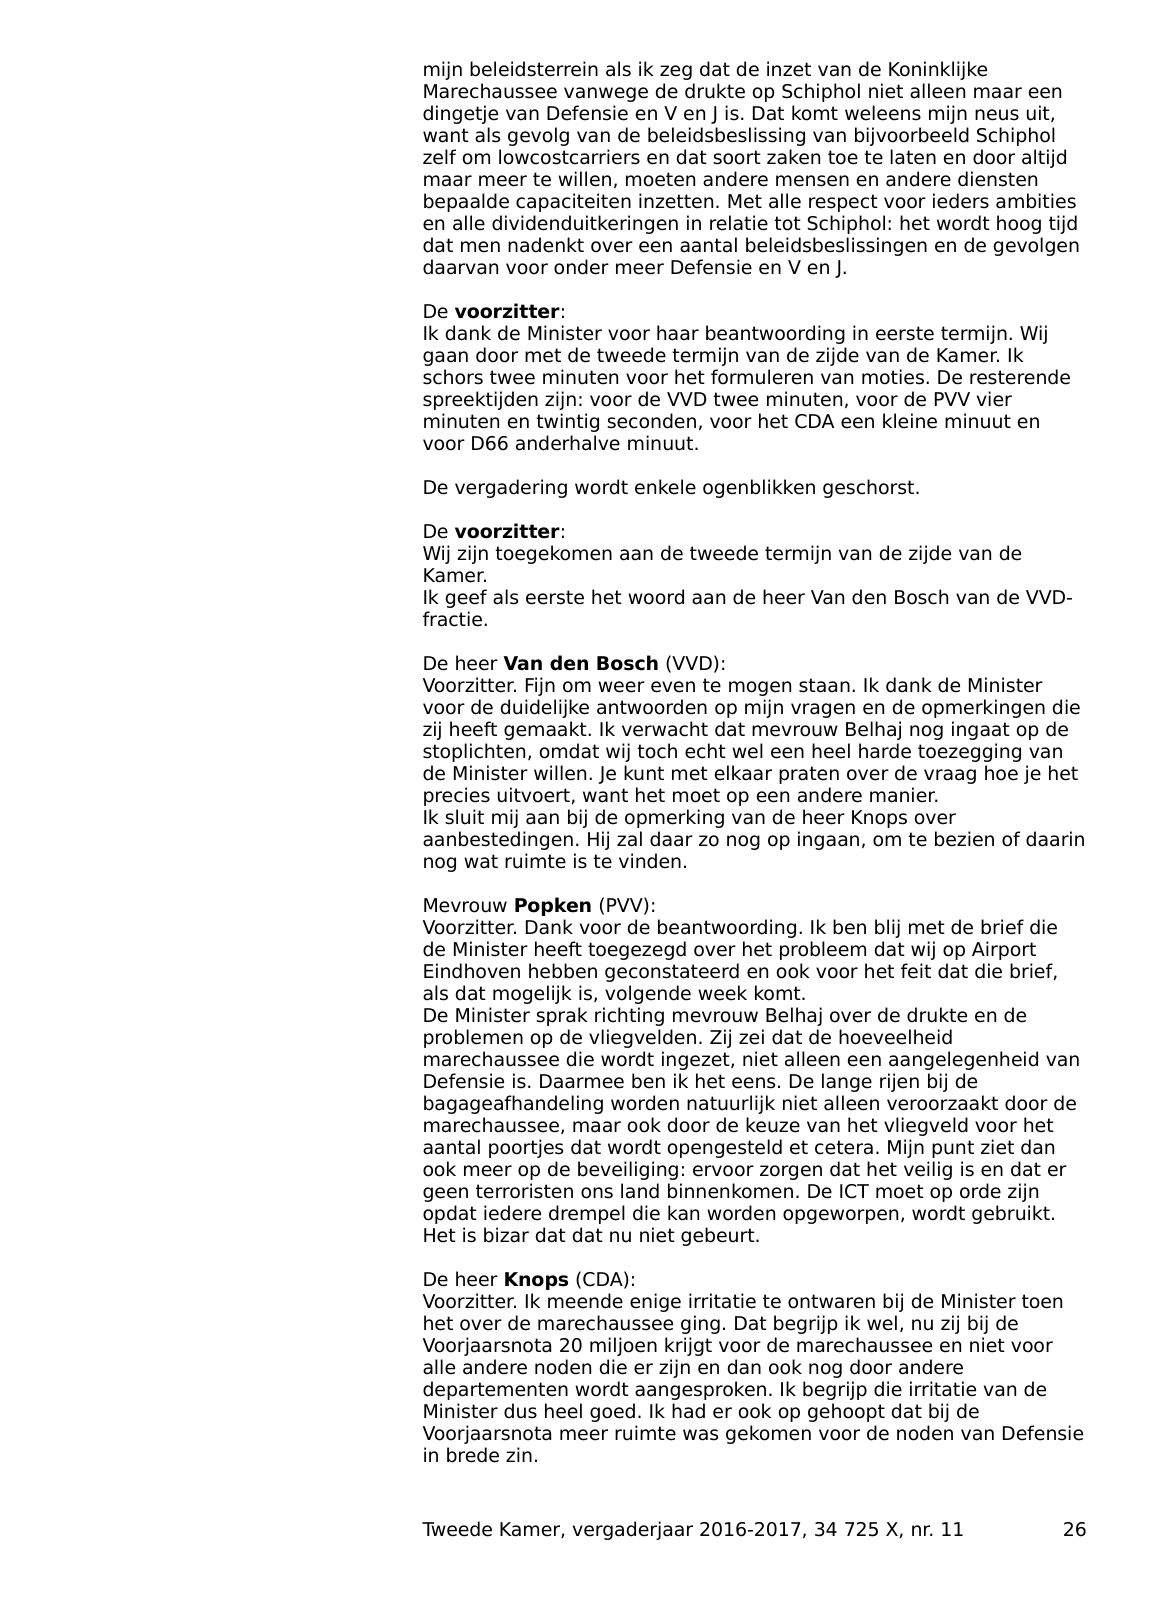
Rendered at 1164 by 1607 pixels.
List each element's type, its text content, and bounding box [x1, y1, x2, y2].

text De Minister sprak richting mevrouw Belhaj over de drukte en de problemen op de vliegvelden. Zij zei dat de hoeveelheid marechaussee die wordt ingezet, niet alleen een aangelegenheid van Defensie is. Daarmee ben ik het eens. De lange rijen bij de bagageafhandeling worden natuurlijk niet alleen veroorzaakt door de marechaussee, maar ook door de keuze van het vliegveld voor het aantal poortjes dat wordt opengesteld et cetera. Mijn punt ziet dan ook meer op de beveiliging: ervoor zorgen dat het veilig is en dat er geen terroristen ons land binnenkomen. De ICT moet op orde zijn opdat iedere drempel die kan worden opgeworpen, wordt gebruikt. Het is bizar dat dat nu niet gebeurt. [422, 1005, 1087, 1247]
text mijn beleidsterrein als ik zeg dat de inzet van de Koninklijke Marechaussee vanwege de drukte op Schiphol niet alleen maar een dingetje van Defensie en V en J is. Dat komt weleens mijn neus uit, want als gevolg van de beleidsbeslissing van bijvoorbeeld Schiphol zelf om lowcostcarriers en dat soort zaken toe te laten en door altijd maar meer te willen, moeten andere mensen en andere diensten bepaalde capaciteiten inzetten. Met alle respect voor ieders ambities en alle dividenduitkeringen in relatie tot Schiphol: het wordt hoog tijd dat men nadenkt over een aantal beleidsbeslissingen en de gevolgen daarvan voor onder meer Defensie en V en J. [422, 59, 1087, 279]
text Voorzitter. Ik meende enige irritatie te ontwaren bij de Minister toen het over de marechaussee ging. Dat begrijp ik wel, nu zij bij de Voorjaarsnota 20 miljoen krijgt voor de marechaussee en niet voor alle andere noden die er zijn en dan ook nog door andere departementen wordt aangesproken. Ik begrijp die irritatie van de Minister dus heel goed. Ik had er ook op gehoopt dat bij de Voorjaarsnota meer ruimte was gekomen voor de noden van Defensie in brede zin. [422, 1291, 1087, 1467]
text De voorzitter: [422, 301, 1087, 323]
text Voorzitter. Fijn om weer even te mogen staan. Ik dank de Minister voor de duidelijke antwoorden op mijn vragen en de opmerkingen die zij heeft gemaakt. Ik verwacht dat mevrouw Belhaj nog ingaat op de stoplichten, omdat wij toch echt wel een heel harde toezegging van de Minister willen. Je kunt met elkaar praten over de vraag hoe je het precies uitvoert, want het moet op een andere manier. [422, 675, 1087, 807]
text De heer Van den Bosch (VVD): [422, 653, 1087, 675]
text Wij zijn toegekomen aan de tweede termijn van de zijde van de Kamer. [422, 543, 1087, 587]
text Voorzitter. Dank voor de beantwoording. Ik ben blij met de brief die de Minister heeft toegezegd over het probleem dat wij op Airport Eindhoven hebben geconstateerd en ook voor het feit dat die brief, als dat mogelijk is, volgende week komt. [422, 917, 1087, 1005]
text Ik geef als eerste het woord aan de heer Van den Bosch van de VVD-fractie. [422, 587, 1087, 631]
text De voorzitter: [422, 521, 1087, 543]
text De heer Knops (CDA): [422, 1269, 1087, 1291]
text De vergadering wordt enkele ogenblikken geschorst. [422, 477, 1087, 499]
text Ik dank de Minister voor haar beantwoording in eerste termijn. Wij gaan door met de tweede termijn van de zijde van de Kamer. Ik schors twee minuten voor het formuleren van moties. De resterende spreektijden zijn: voor de VVD twee minuten, voor de PVV vier minuten en twintig seconden, voor het CDA een kleine minuut en voor D66 anderhalve minuut. [422, 323, 1087, 455]
text Ik sluit mij aan bij de opmerking van de heer Knops over aanbestedingen. Hij zal daar zo nog op ingaan, om te bezien of daarin nog wat ruimte is te vinden. [422, 807, 1087, 873]
text Mevrouw Popken (PVV): [422, 895, 1087, 917]
